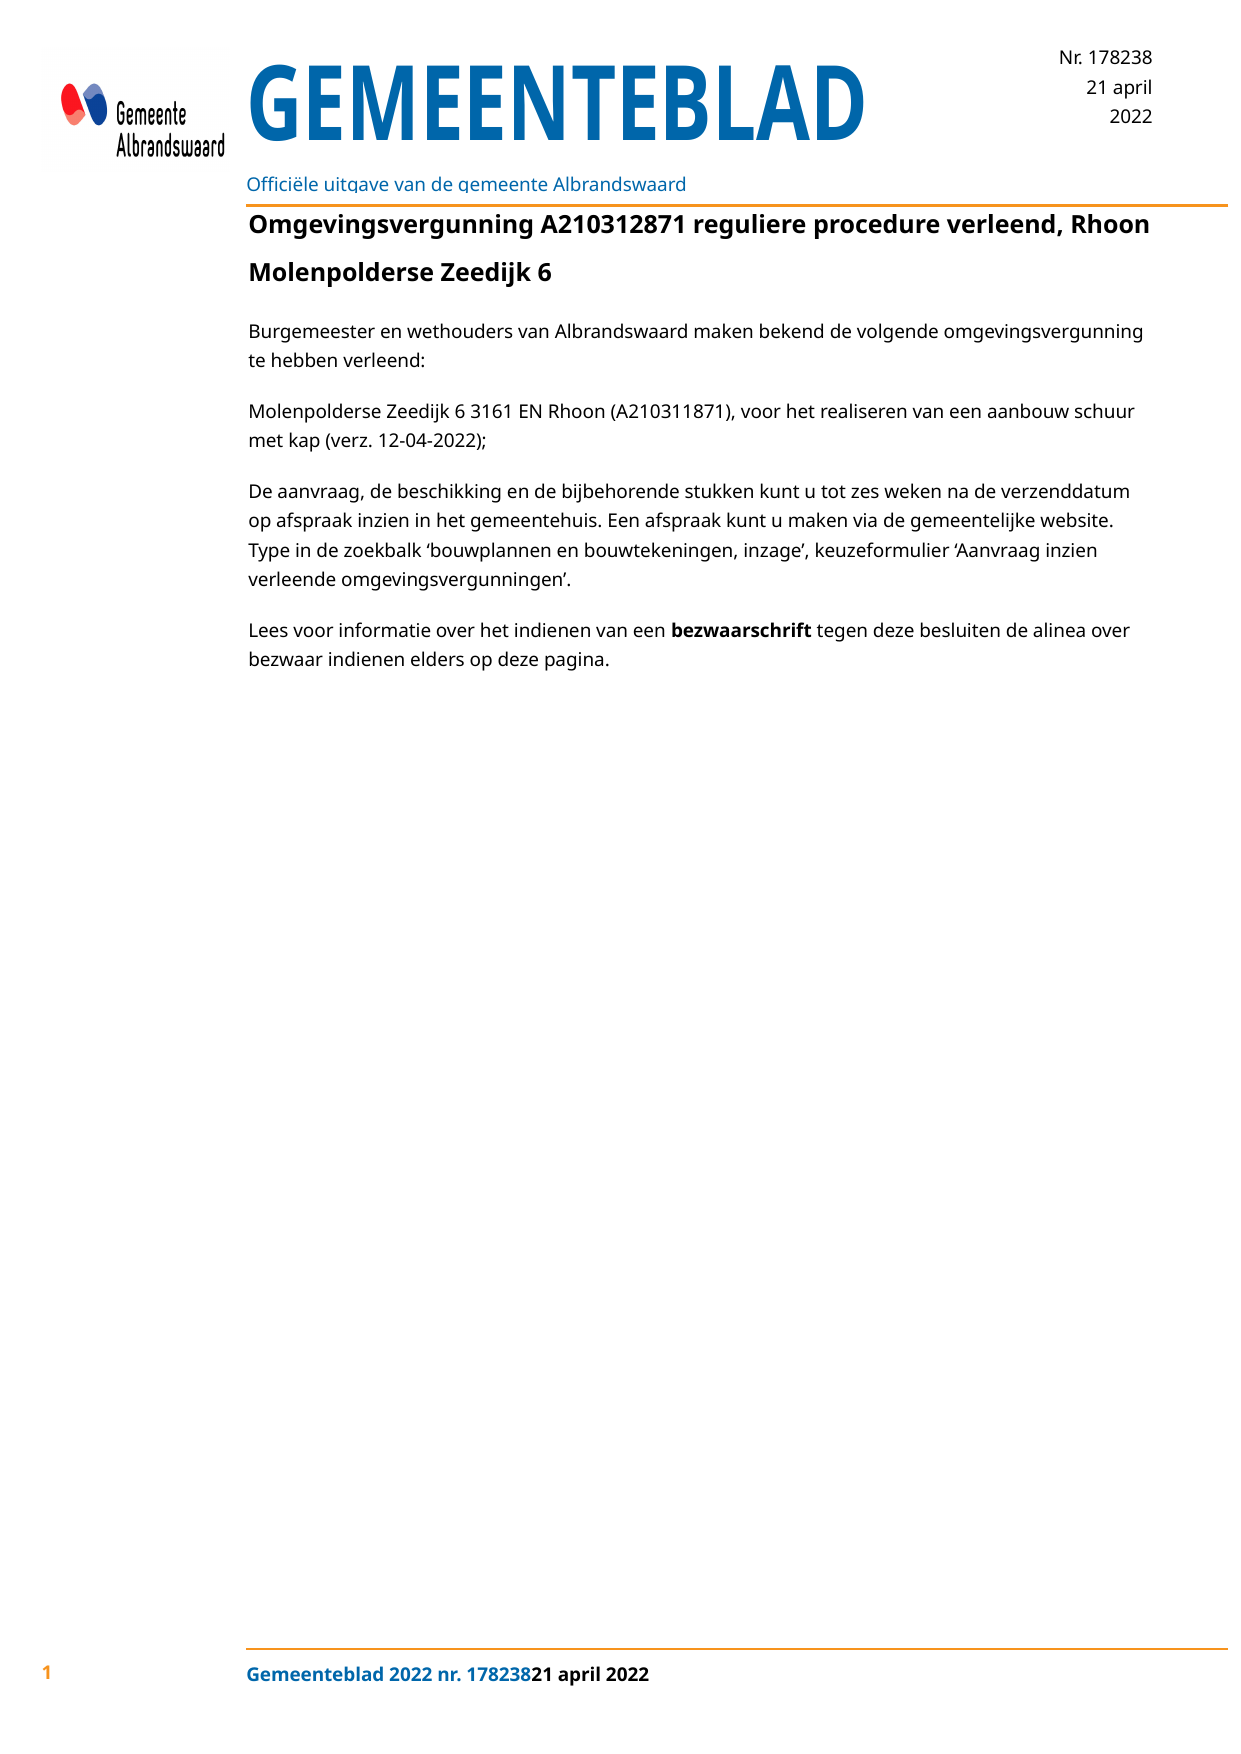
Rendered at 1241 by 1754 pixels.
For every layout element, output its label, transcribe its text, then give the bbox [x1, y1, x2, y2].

text Omgevingsvergunning A210312871 reguliere procedure verleend, Rhoon Molenpolderse Zeedijk 6 [248, 207, 1152, 288]
text Burgemeester en wethouders van Albrandswaard maken bekend de volgende omgevingsvergunning te hebben verleend: [248, 318, 1152, 373]
text De aanvraag, de beschikking en de bijbehorende stukken kunt u tot zes weken na de verzenddatum op afspraak inzien in het gemeentehuis. Een afspraak kunt u maken via de gemeentelijke website. Type in de zoekbalk ‘bouwplannen en bouwtekeningen, inzage’, keuzeformulier ‘Aanvraag inzien verleende omgevingsvergunningen’. [248, 478, 1152, 592]
text Molenpolderse Zeedijk 6 3161 EN Rhoon (A210311871), voor het realiseren van een aanbouw schuur met kap (verz. 12-04-2022); [248, 398, 1152, 453]
text Lees voor informatie over het indienen van een bezwaarschrift tegen deze besluiten de alinea over bezwaar indienen elders op deze pagina. [248, 617, 1152, 672]
picture [41, 47, 231, 172]
